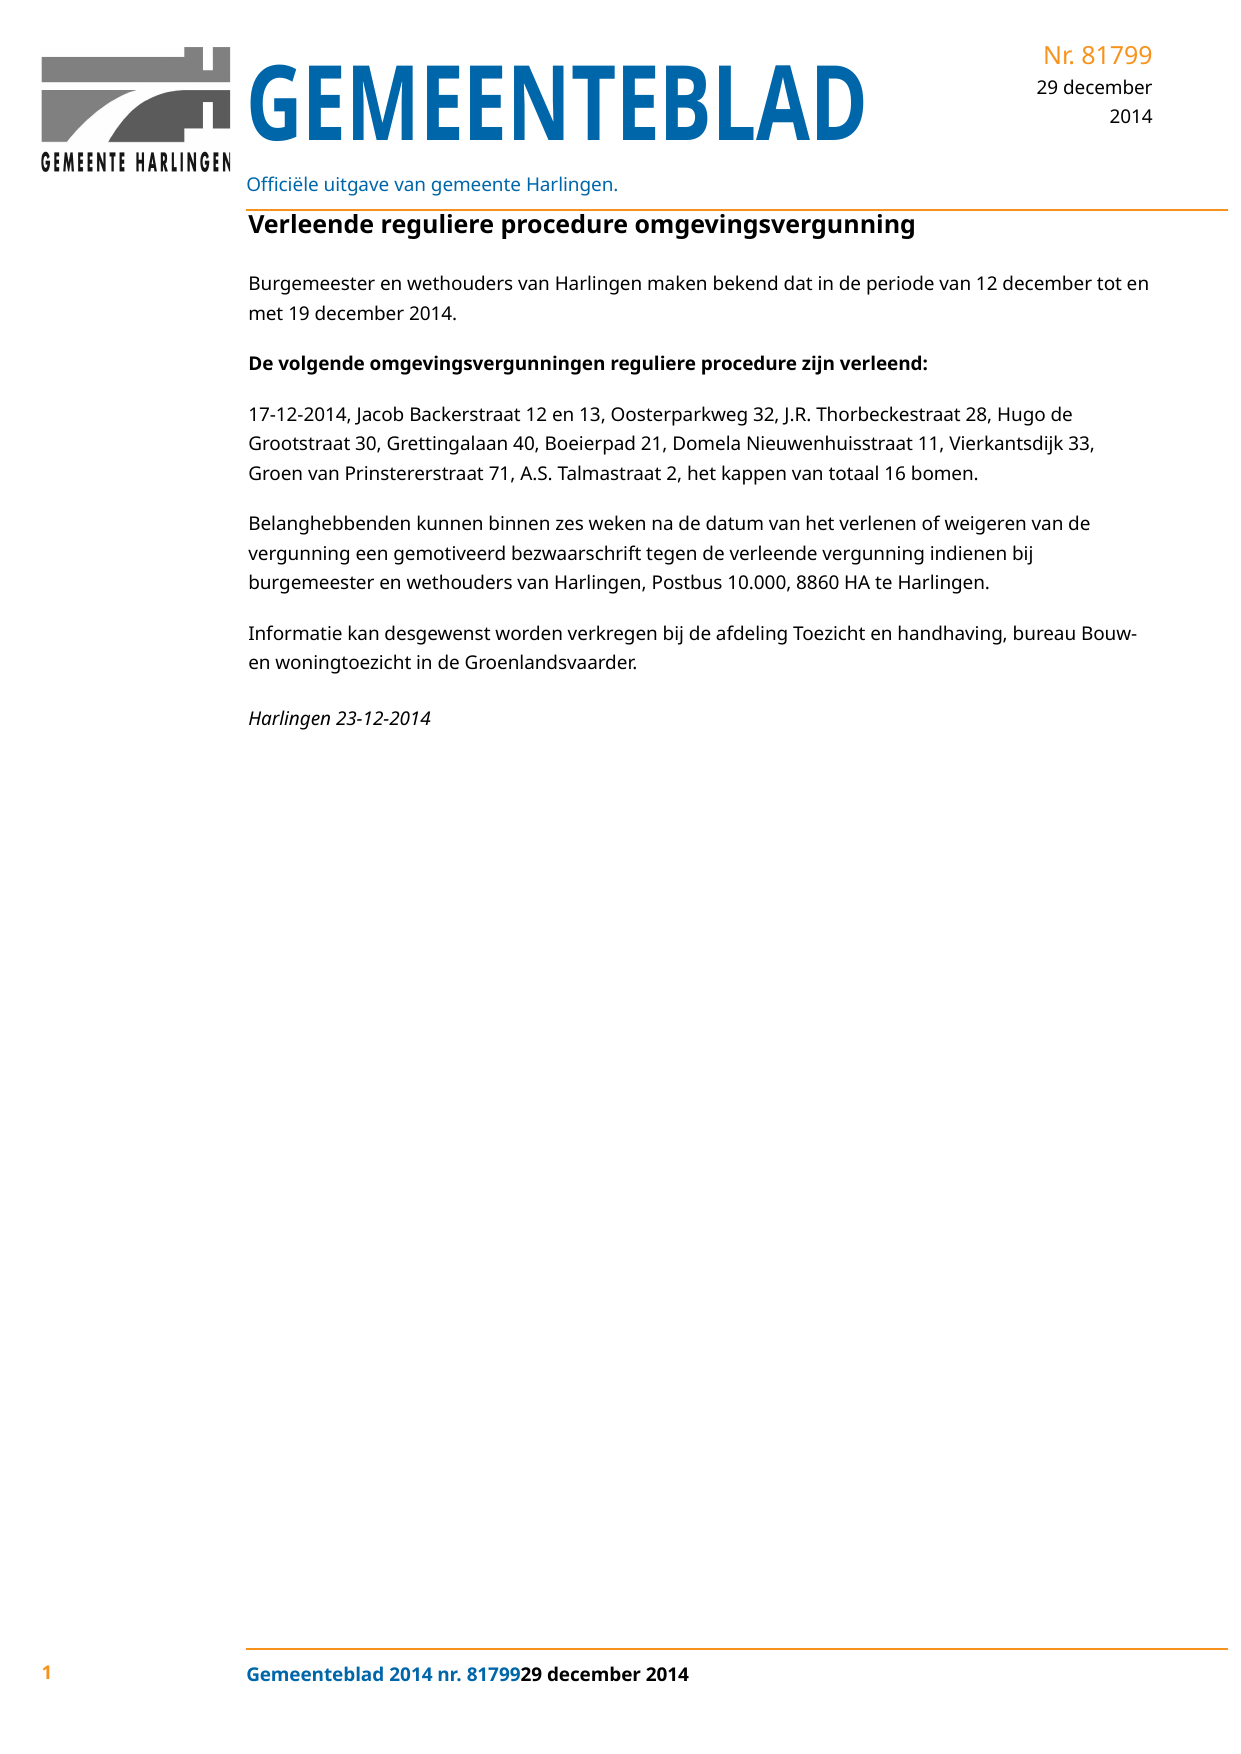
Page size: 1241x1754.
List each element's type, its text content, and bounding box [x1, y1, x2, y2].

text Harlingen 23-12-2014 [248, 705, 1152, 731]
picture [41, 47, 231, 172]
text De volgende omgevingsvergunningen reguliere procedure zijn verleend: [248, 350, 1152, 376]
text Burgemeester en wethouders van Harlingen maken bekend dat in de periode van 12 december tot en met 19 december 2014. [248, 270, 1152, 326]
text Belanghebbenden kunnen binnen zes weken na de datum van het verlenen of weigeren van de vergunning een gemotiveerd bezwaarschrift tegen de verleende vergunning indienen bij burgemeester en wethouders van Harlingen, Postbus 10.000, 8860 HA te Harlingen. [248, 510, 1152, 595]
text Verleende reguliere procedure omgevingsvergunning [248, 211, 1152, 241]
text 17-12-2014, Jacob Backerstraat 12 en 13, Oosterparkweg 32, J.R. Thorbeckestraat 28, Hugo de Grootstraat 30, Grettingalaan 40, Boeierpad 21, Domela Nieuwenhuisstraat 11, Vierkantsdijk 33, Groen van Prinstererstraat 71, A.S. Talmastraat 2, het kappen van totaal 16 bomen. [248, 401, 1152, 486]
text Informatie kan desgewenst worden verkregen bij de afdeling Toezicht en handhaving, bureau Bouw- en woningtoezicht in de Groenlandsvaarder. [248, 620, 1152, 675]
